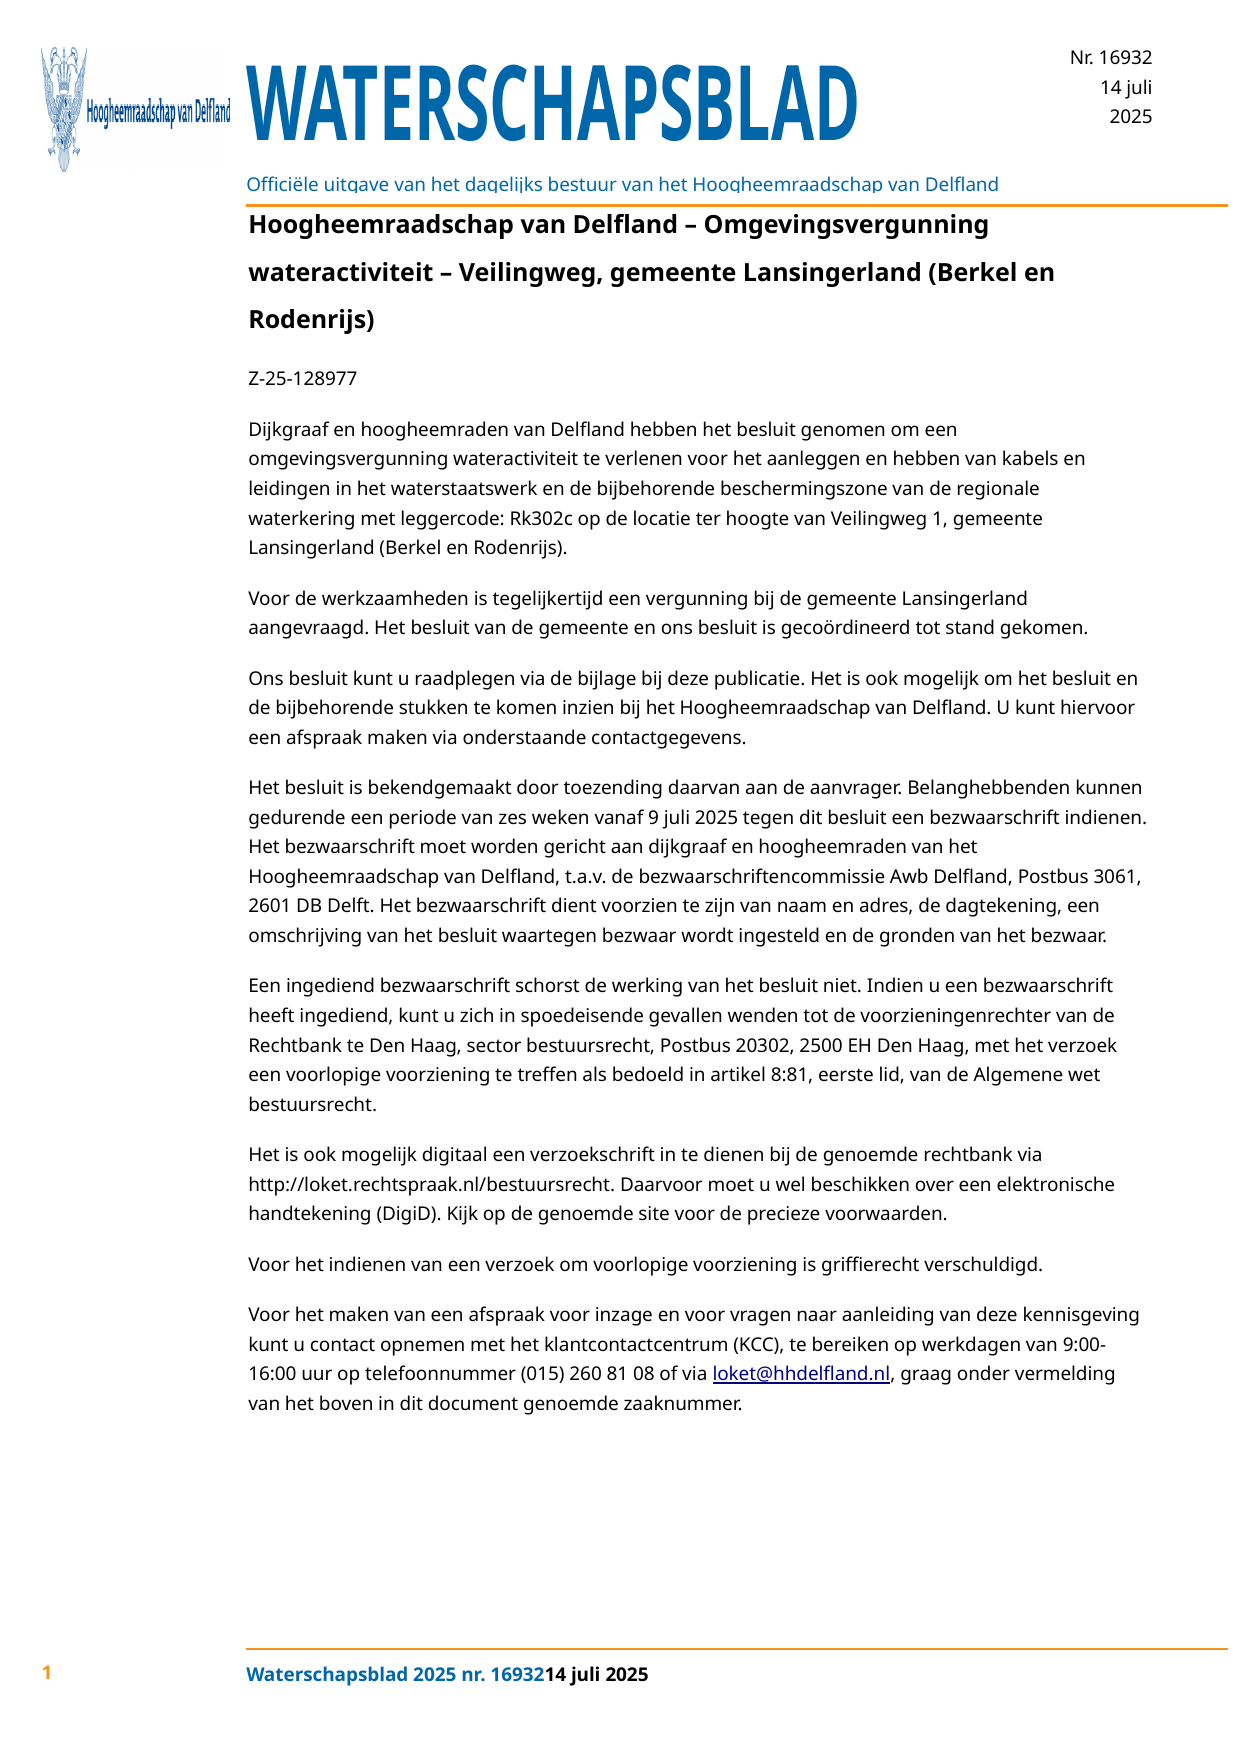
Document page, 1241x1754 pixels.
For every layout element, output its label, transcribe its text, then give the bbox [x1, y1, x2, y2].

text Voor het maken van een afspraak voor inzage en voor vragen naar aanleiding van deze kennisgeving kunt u contact opnemen met het klantcontactcentrum (KCC), te bereiken op werkdagen van 9:00-16:00 uur op telefoonnummer (015) 260 81 08 of via loket@hhdelfland.nl, graag onder vermelding van het boven in dit document genoemde zaaknummer. [248, 1301, 1152, 1416]
text Hoogheemraadschap van Delfland – Omgevingsvergunning wateractiviteit – Veilingweg, gemeente Lansingerland (Berkel en Rodenrijs) [248, 207, 1152, 336]
text Ons besluit kunt u raadplegen via de bijlage bij deze publicatie. Het is ook mogelijk om het besluit en de bijbehorende stukken te komen inzien bij het Hoogheemraadschap van Delfland. U kunt hiervoor een afspraak maken via onderstaande contactgegevens. [248, 665, 1152, 749]
text Dijkgraaf en hoogheemraden van Delfland hebben het besluit genomen om een omgevingsvergunning wateractiviteit te verlenen voor het aanleggen en hebben van kabels en leidingen in het waterstaatswerk en de bijbehorende beschermingszone van de regionale waterkering met leggercode: Rk302c op de locatie ter hoogte van Veilingweg 1, gemeente Lansingerland (Berkel en Rodenrijs). [248, 416, 1152, 560]
text Z-25-128977 [248, 366, 1152, 391]
text Voor de werkzaamheden is tegelijkertijd een vergunning bij de gemeente Lansingerland aangevraagd. Het besluit van de gemeente en ons besluit is gecoördineerd tot stand gekomen. [248, 585, 1152, 640]
text Het is ook mogelijk digitaal een verzoekschrift in te dienen bij de genoemde rechtbank via http://loket.rechtspraak.nl/bestuursrecht. Daarvoor moet u wel beschikken over een elektronische handtekening (DigiD). Kijk op de genoemde site voor de precieze voorwaarden. [248, 1141, 1152, 1226]
text Een ingediend bezwaarschrift schorst de werking van het besluit niet. Indien u een bezwaarschrift heeft ingediend, kunt u zich in spoedeisende gevallen wenden tot de voorzieningenrechter van de Rechtbank te Den Haag, sector bestuursrecht, Postbus 20302, 2500 EH Den Haag, met het verzoek een voorlopige voorziening te treffen als bedoeld in artikel 8:81, eerste lid, van de Algemene wet bestuursrecht. [248, 973, 1152, 1117]
text Voor het indienen van een verzoek om voorlopige voorziening is griffierecht verschuldigd. [248, 1251, 1152, 1277]
picture [41, 47, 231, 172]
text Het besluit is bekendgemaakt door toezending daarvan aan de aanvrager. Belanghebbenden kunnen gedurende een periode van zes weken vanaf 9 juli 2025 tegen dit besluit een bezwaarschrift indienen. Het bezwaarschrift moet worden gericht aan dijkgraaf en hoogheemraden van het Hoogheemraadschap van Delfland, t.a.v. de bezwaarschriftencommissie Awb Delfland, Postbus 3061, 2601 DB Delft. Het bezwaarschrift dient voorzien te zijn van naam en adres, de dagtekening, een omschrijving van het besluit waartegen bezwaar wordt ingesteld en de gronden van het bezwaar. [248, 774, 1152, 948]
